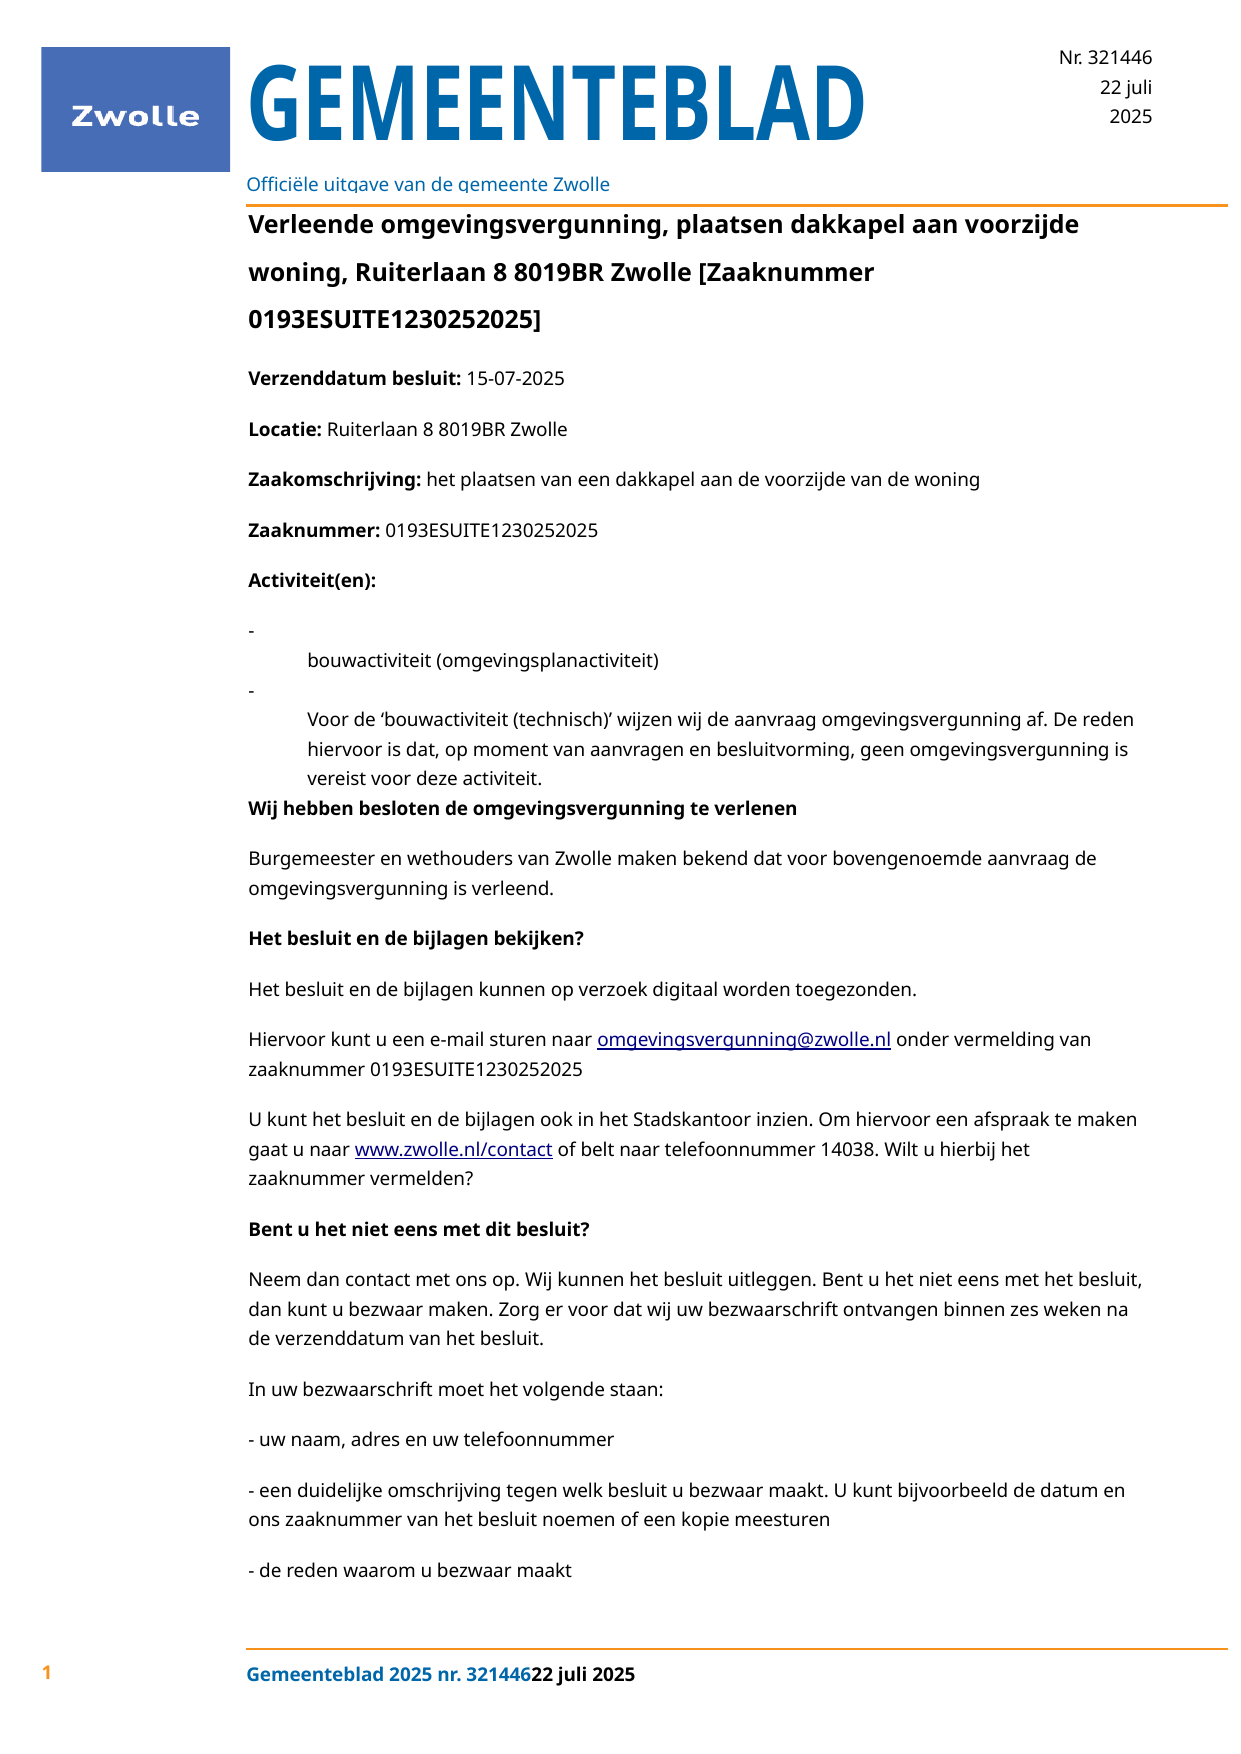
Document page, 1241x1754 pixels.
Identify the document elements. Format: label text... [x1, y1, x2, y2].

text Neem dan contact met ons op. Wij kunnen het besluit uitleggen. Bent u het niet eens met het besluit, dan kunt u bezwaar maken. Zorg er voor dat wij uw bezwaarschrift ontvangen binnen zes weken na de verzenddatum van het besluit. [248, 1266, 1152, 1351]
text Burgemeester en wethouders van Zwolle maken bekend dat voor bovengenoemde aanvraag de omgevingsvergunning is verleend. [248, 846, 1152, 901]
text Het besluit en de bijlagen bekijken? [248, 926, 1152, 951]
text - de reden waarom u bezwaar maakt [248, 1557, 1152, 1582]
text Bent u het niet eens met dit besluit? [248, 1216, 1152, 1242]
text - uw naam, adres en uw telefoonnummer [248, 1426, 1152, 1452]
text In uw bezwaarschrift moet het volgende staan: [248, 1376, 1152, 1402]
text Locatie: Ruiterlaan 8 8019BR Zwolle [248, 416, 1152, 442]
text Wij hebben besloten de omgevingsvergunning te verlenen [248, 795, 1152, 821]
text Het besluit en de bijlagen kunnen op verzoek digitaal worden toegezonden. [248, 976, 1152, 1002]
text Hiervoor kunt u een e-mail sturen naar omgevingsvergunning@zwolle.nl onder vermelding van zaaknummer 0193ESUITE1230252025 [248, 1026, 1152, 1082]
picture [41, 47, 231, 172]
list bouwactiviteit (omgevingsplanactiviteit) [248, 647, 1152, 673]
text Verzenddatum besluit: 15-07-2025 [248, 366, 1152, 391]
text - een duidelijke omschrijving tegen welk besluit u bezwaar maakt. U kunt bijvoorbeeld de datum en ons zaaknummer van het besluit noemen of een kopie meesturen [248, 1477, 1152, 1532]
text Zaaknummer: 0193ESUITE1230252025 [248, 517, 1152, 542]
list Voor de ‘bouwactiviteit (technisch)’ wijzen wij de aanvraag omgevingsvergunning af. De reden hiervoor is dat, op moment van aanvragen en besluitvorming, geen omgevingsvergunning is vereist voor deze activiteit. [248, 706, 1152, 791]
text Verleende omgevingsvergunning, plaatsen dakkapel aan voorzijde woning, Ruiterlaan 8 8019BR Zwolle [Zaaknummer 0193ESUITE1230252025] [248, 207, 1152, 336]
text Activiteit(en): [248, 567, 1152, 593]
text Zaakomschrijving: het plaatsen van een dakkapel aan de voorzijde van de woning [248, 466, 1152, 492]
text U kunt het besluit en de bijlagen ook in het Stadskantoor inzien. Om hiervoor een afspraak te maken gaat u naar www.zwolle.nl/contact of belt naar telefoonnummer 14038. Wilt u hierbij het zaaknummer vermelden? [248, 1106, 1152, 1191]
